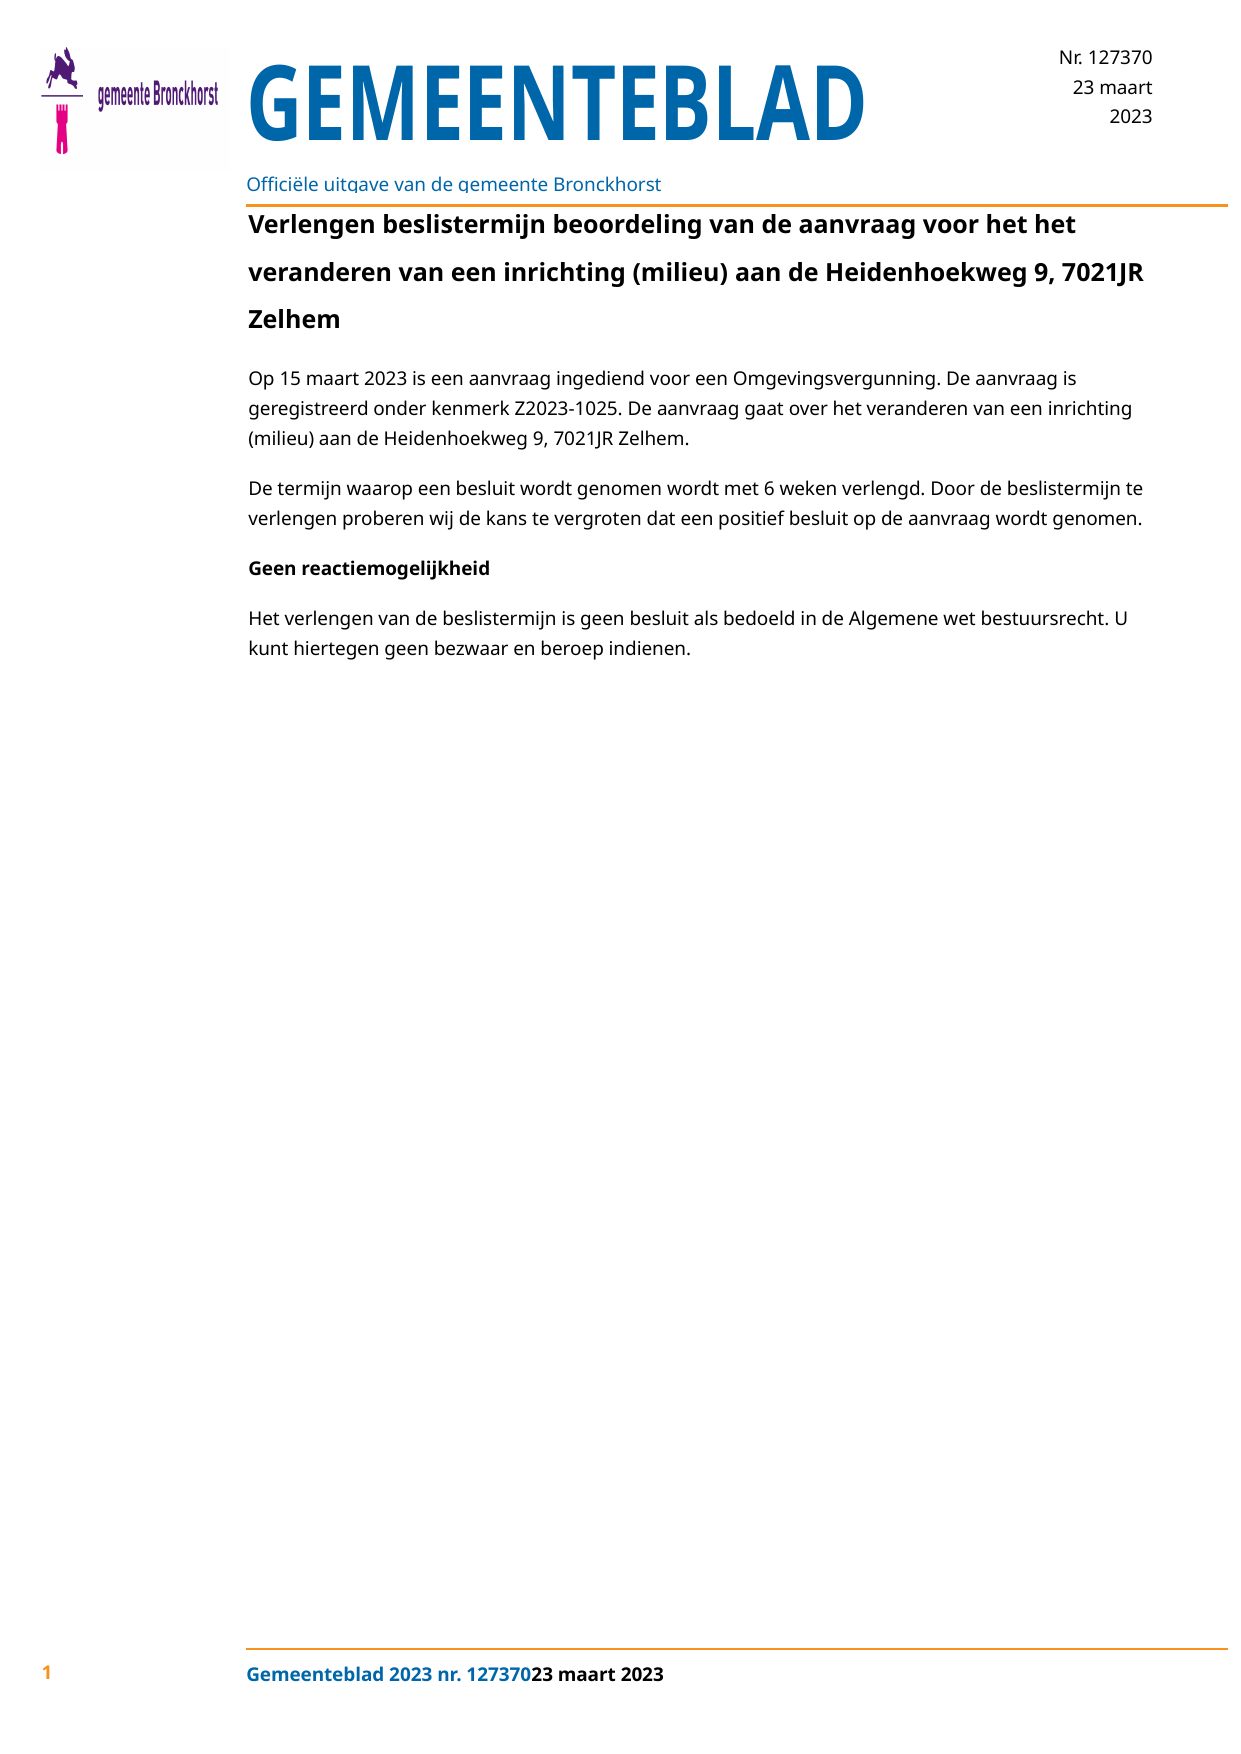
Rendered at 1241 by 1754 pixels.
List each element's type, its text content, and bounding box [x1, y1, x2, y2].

text Op 15 maart 2023 is een aanvraag ingediend voor een Omgevingsvergunning. De aanvraag is geregistreerd onder kenmerk Z2023-1025. De aanvraag gaat over het veranderen van een inrichting (milieu) aan de Heidenhoekweg 9, 7021JR Zelhem. [248, 366, 1152, 450]
text Geen reactiemogelijkheid [248, 555, 1152, 581]
picture [41, 47, 231, 172]
text Verlengen beslistermijn beoordeling van de aanvraag voor het het veranderen van een inrichting (milieu) aan de Heidenhoekweg 9, 7021JR Zelhem [248, 207, 1152, 336]
text De termijn waarop een besluit wordt genomen wordt met 6 weken verlengd. Door de beslistermijn te verlengen proberen wij de kans te vergroten dat een positief besluit op de aanvraag wordt genomen. [248, 475, 1152, 530]
text Het verlengen van de beslistermijn is geen besluit als bedoeld in de Algemene wet bestuursrecht. U kunt hiertegen geen bezwaar en beroep indienen. [248, 606, 1152, 661]
